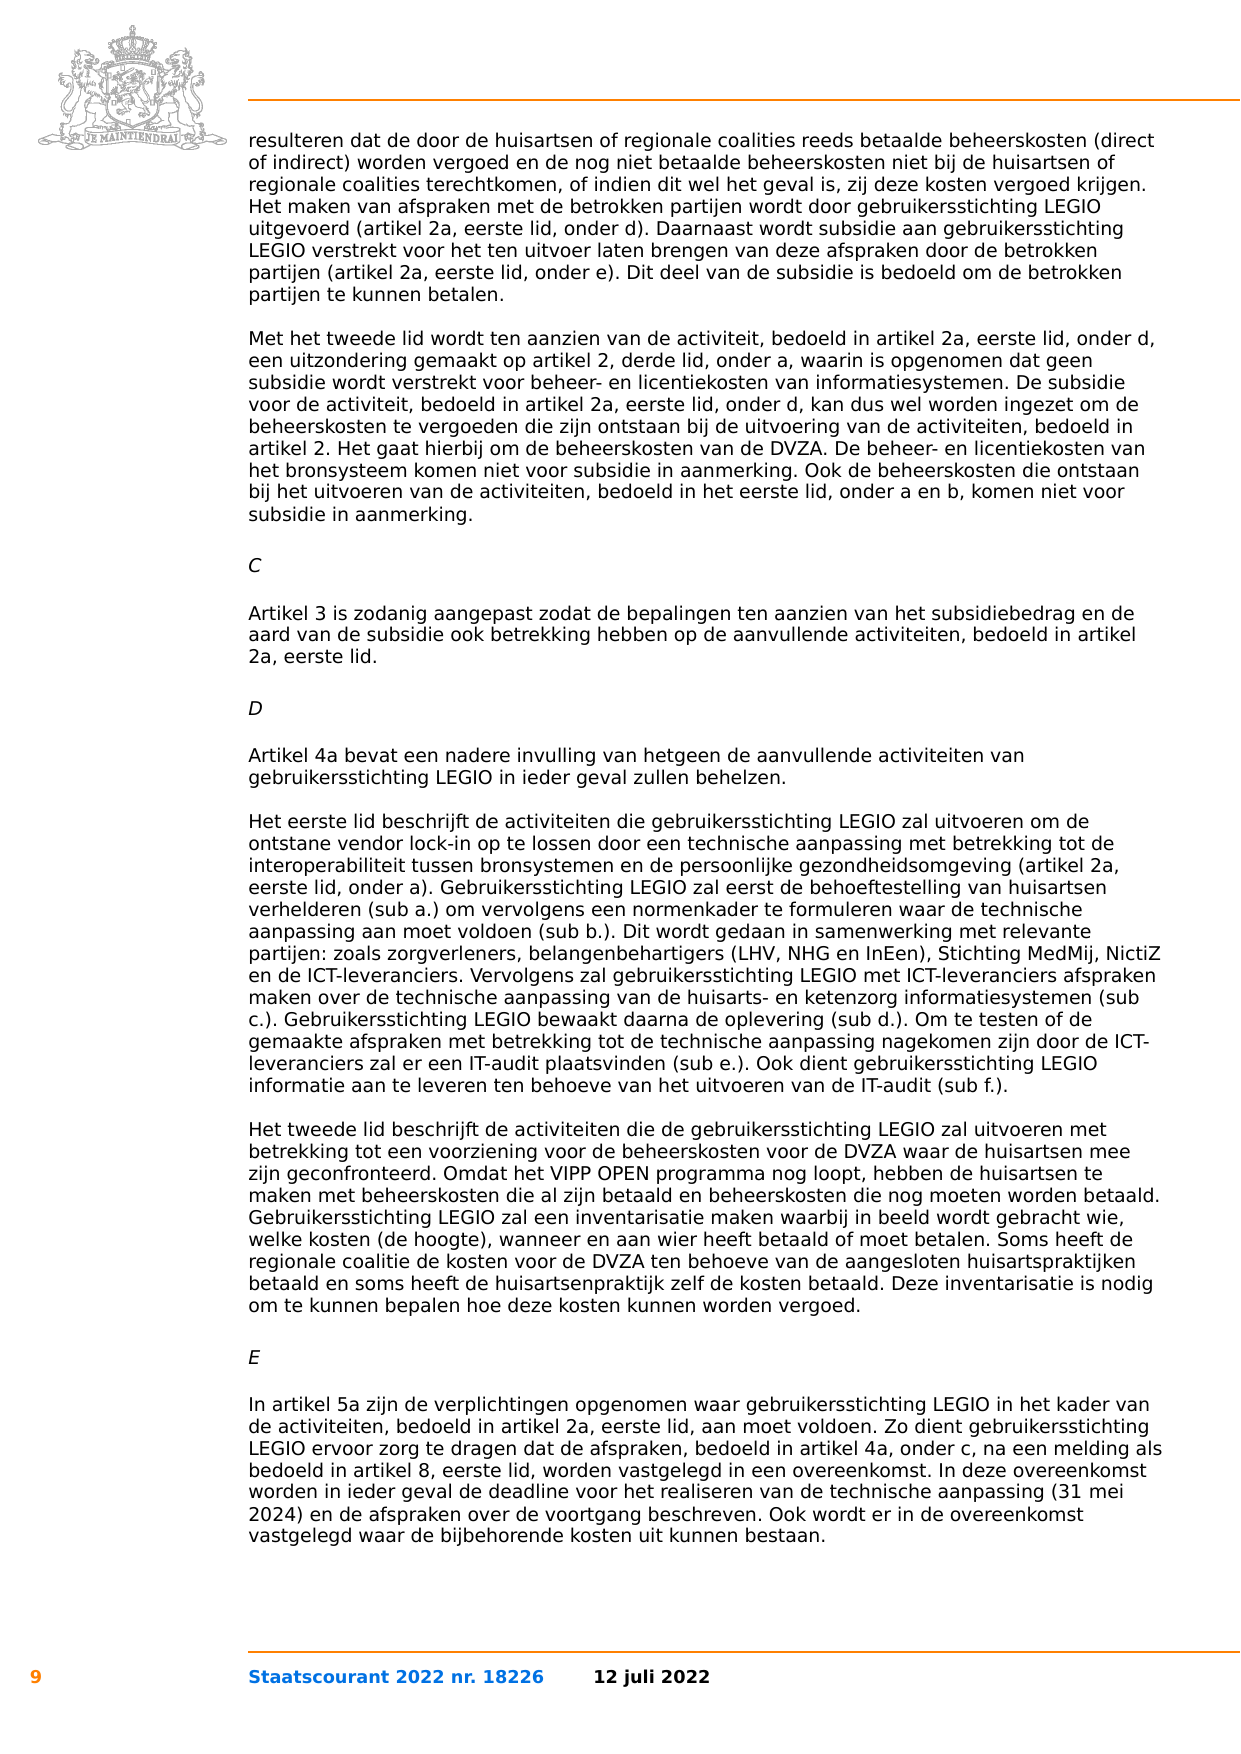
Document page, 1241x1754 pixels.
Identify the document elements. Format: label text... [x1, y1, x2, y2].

text Het eerste lid beschrijft de activiteiten die gebruikersstichting LEGIO zal uitvoeren om de ontstane vendor lock-in op te lossen door een technische aanpassing met betrekking tot de interoperabiliteit tussen bronsystemen en de persoonlijke gezondheidsomgeving (artikel 2a, eerste lid, onder a). Gebruikersstichting LEGIO zal eerst de behoeftestelling van huisartsen verhelderen (sub a.) om vervolgens een normenkader te formuleren waar de technische aanpassing aan moet voldoen (sub b.). Dit wordt gedaan in samenwerking met relevante partijen: zoals zorgverleners, belangenbehartigers (LHV, NHG en InEen), Stichting MedMij, NictiZ en de ICT-leveranciers. Vervolgens zal gebruikersstichting LEGIO met ICT-leveranciers afspraken maken over de technische aanpassing van de huisarts- en ketenzorg informatiesystemen (sub c.). Gebruikersstichting LEGIO bewaakt daarna de oplevering (sub d.). Om te testen of de gemaakte afspraken met betrekking tot de technische aanpassing nagekomen zijn door de ICT-leveranciers zal er een IT-audit plaatsvinden (sub e.). Ook dient gebruikersstichting LEGIO informatie aan te leveren ten behoeve van het uitvoeren van de IT-audit (sub f.). [248, 811, 1163, 1097]
subtitle C [248, 555, 1163, 577]
text Met het tweede lid wordt ten aanzien van de activiteit, bedoeld in artikel 2a, eerste lid, onder d, een uitzondering gemaakt op artikel 2, derde lid, onder a, waarin is opgenomen dat geen subsidie wordt verstrekt voor beheer- en licentiekosten van informatiesystemen. De subsidie voor de activiteit, bedoeld in artikel 2a, eerste lid, onder d, kan dus wel worden ingezet om de beheerskosten te vergoeden die zijn ontstaan bij de uitvoering van de activiteiten, bedoeld in artikel 2. Het gaat hierbij om de beheerskosten van de DVZA. De beheer- en licentiekosten van het bronsysteem komen niet voor subsidie in aanmerking. Ook de beheerskosten die ontstaan bij het uitvoeren van de activiteiten, bedoeld in het eerste lid, onder a en b, komen niet voor subsidie in aanmerking. [248, 328, 1163, 525]
text Artikel 4a bevat een nadere invulling van hetgeen de aanvullende activiteiten van gebruikersstichting LEGIO in ieder geval zullen behelzen. [248, 745, 1163, 789]
text In artikel 5a zijn de verplichtingen opgenomen waar gebruikersstichting LEGIO in het kader van de activiteiten, bedoeld in artikel 2a, eerste lid, aan moet voldoen. Zo dient gebruikersstichting LEGIO ervoor zorg te dragen dat de afspraken, bedoeld in artikel 4a, onder c, na een melding als bedoeld in artikel 8, eerste lid, worden vastgelegd in een overeenkomst. In deze overeenkomst worden in ieder geval de deadline voor het realiseren van de technische aanpassing (31 mei 2024) en de afspraken over de voortgang beschreven. Ook wordt er in de overeenkomst vastgelegd waar de bijbehorende kosten uit kunnen bestaan. [248, 1393, 1163, 1547]
picture [38, 25, 227, 150]
text resulteren dat de door de huisartsen of regionale coalities reeds betaalde beheerskosten (direct of indirect) worden vergoed en de nog niet betaalde beheerskosten niet bij de huisartsen of regionale coalities terechtkomen, of indien dit wel het geval is, zij deze kosten vergoed krijgen. Het maken van afspraken met de betrokken partijen wordt door gebruikersstichting LEGIO uitgevoerd (artikel 2a, eerste lid, onder d). Daarnaast wordt subsidie aan gebruikersstichting LEGIO verstrekt voor het ten uitvoer laten brengen van deze afspraken door de betrokken partijen (artikel 2a, eerste lid, onder e). Dit deel van de subsidie is bedoeld om de betrokken partijen te kunnen betalen. [248, 130, 1163, 306]
subtitle D [248, 698, 1163, 720]
subtitle E [248, 1347, 1163, 1368]
text Het tweede lid beschrijft de activiteiten die de gebruikersstichting LEGIO zal uitvoeren met betrekking tot een voorziening voor de beheerskosten voor de DVZA waar de huisartsen mee zijn geconfronteerd. Omdat het VIPP OPEN programma nog loopt, hebben de huisartsen te maken met beheerskosten die al zijn betaald en beheerskosten die nog moeten worden betaald. Gebruikersstichting LEGIO zal een inventarisatie maken waarbij in beeld wordt gebracht wie, welke kosten (de hoogte), wanneer en aan wier heeft betaald of moet betalen. Soms heeft de regionale coalitie de kosten voor de DVZA ten behoeve van de aangesloten huisartspraktijken betaald en soms heeft de huisartsenpraktijk zelf de kosten betaald. Deze inventarisatie is nodig om te kunnen bepalen hoe deze kosten kunnen worden vergoed. [248, 1119, 1163, 1317]
text Artikel 3 is zodanig aangepast zodat de bepalingen ten aanzien van het subsidiebedrag en de aard van de subsidie ook betrekking hebben op de aanvullende activiteiten, bedoeld in artikel 2a, eerste lid. [248, 602, 1163, 668]
